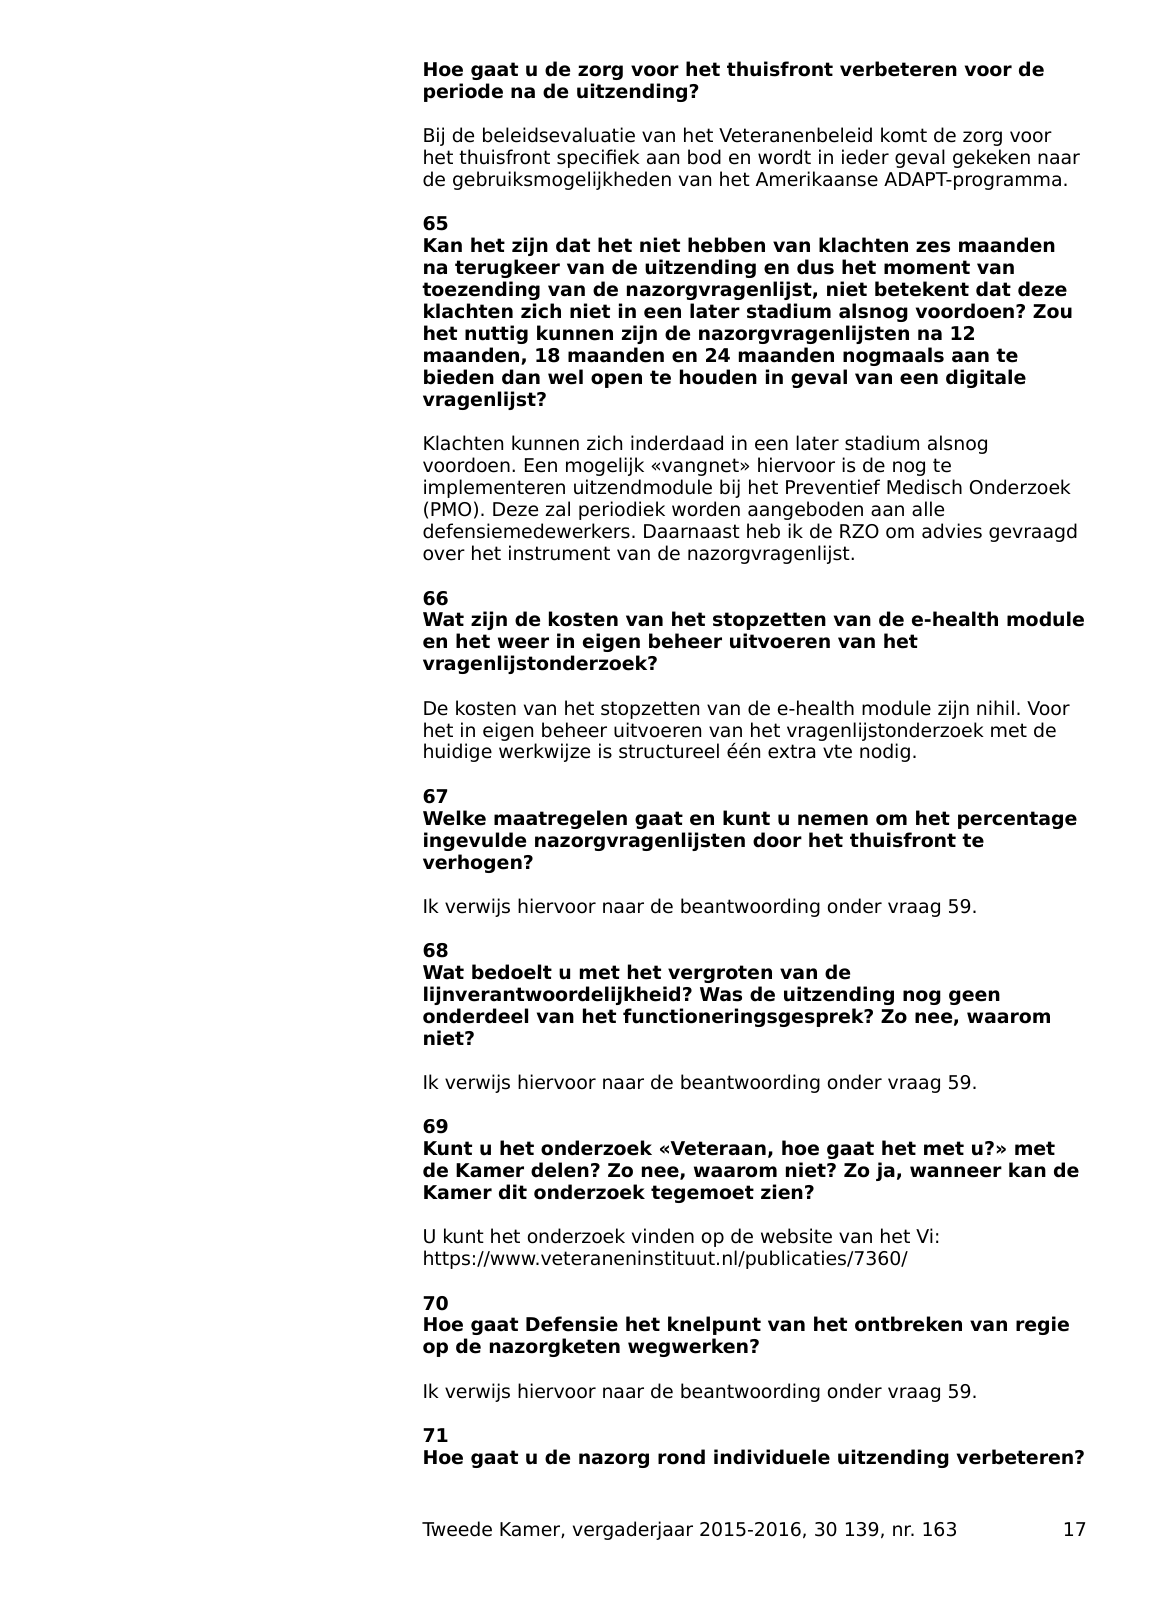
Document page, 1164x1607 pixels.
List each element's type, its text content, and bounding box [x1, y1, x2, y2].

text 66 [422, 587, 1087, 609]
text Wat zijn de kosten van het stopzetten van de e-health module en het weer in eigen beheer uitvoeren van het vragenlijstonderzoek? [422, 609, 1087, 675]
text Welke maatregelen gaat en kunt u nemen om het percentage ingevulde nazorgvragenlijsten door het thuisfront te verhogen? [422, 808, 1087, 873]
text Kan het zijn dat het niet hebben van klachten zes maanden na terugkeer van de uitzending en dus het moment van toezending van de nazorgvragenlijst, niet betekent dat deze klachten zich niet in een later stadium alsnog voordoen? Zou het nuttig kunnen zijn de nazorgvragenlijsten na 12 maanden, 18 maanden en 24 maanden nogmaals aan te bieden dan wel open te houden in geval van een digitale vragenlijst? [422, 235, 1087, 411]
text Ik verwijs hiervoor naar de beantwoording onder vraag 59. [422, 1381, 1087, 1402]
text 67 [422, 786, 1087, 808]
text Hoe gaat Defensie het knelpunt van het ontbreken van regie op de nazorgketen wegwerken? [422, 1314, 1087, 1358]
text 71 [422, 1425, 1087, 1447]
text Hoe gaat u de zorg voor het thuisfront verbeteren voor de periode na de uitzending? [422, 59, 1087, 103]
text Bij de beleidsevaluatie van het Veteranenbeleid komt de zorg voor het thuisfront specifiek aan bod en wordt in ieder geval gekeken naar de gebruiksmogelijkheden van het Amerikaanse ADAPT-programma. [422, 125, 1087, 191]
text Hoe gaat u de nazorg rond individuele uitzending verbeteren? [422, 1447, 1087, 1469]
text 65 [422, 213, 1087, 235]
text U kunt het onderzoek vinden op de website van het Vi: https://www.veteraneninstituut.nl/publicaties/7360/ [422, 1226, 1087, 1270]
text 70 [422, 1292, 1087, 1314]
text 68 [422, 940, 1087, 962]
text Kunt u het onderzoek «Veteraan, hoe gaat het met u?» met de Kamer delen? Zo nee, waarom niet? Zo ja, wanneer kan de Kamer dit onderzoek tegemoet zien? [422, 1138, 1087, 1204]
text Wat bedoelt u met het vergroten van de lijnverantwoordelijkheid? Was de uitzending nog geen onderdeel van het functioneringsgesprek? Zo nee, waarom niet? [422, 962, 1087, 1050]
text Klachten kunnen zich inderdaad in een later stadium alsnog voordoen. Een mogelijk «vangnet» hiervoor is de nog te implementeren uitzendmodule bij het Preventief Medisch Onderzoek (PMO). Deze zal periodiek worden aangeboden aan alle defensiemedewerkers. Daarnaast heb ik de RZO om advies gevraagd over het instrument van de nazorgvragenlijst. [422, 433, 1087, 565]
text De kosten van het stopzetten van de e-health module zijn nihil. Voor het in eigen beheer uitvoeren van het vragenlijstonderzoek met de huidige werkwijze is structureel één extra vte nodig. [422, 697, 1087, 763]
text Ik verwijs hiervoor naar de beantwoording onder vraag 59. [422, 896, 1087, 918]
text 69 [422, 1116, 1087, 1138]
text Ik verwijs hiervoor naar de beantwoording onder vraag 59. [422, 1072, 1087, 1094]
